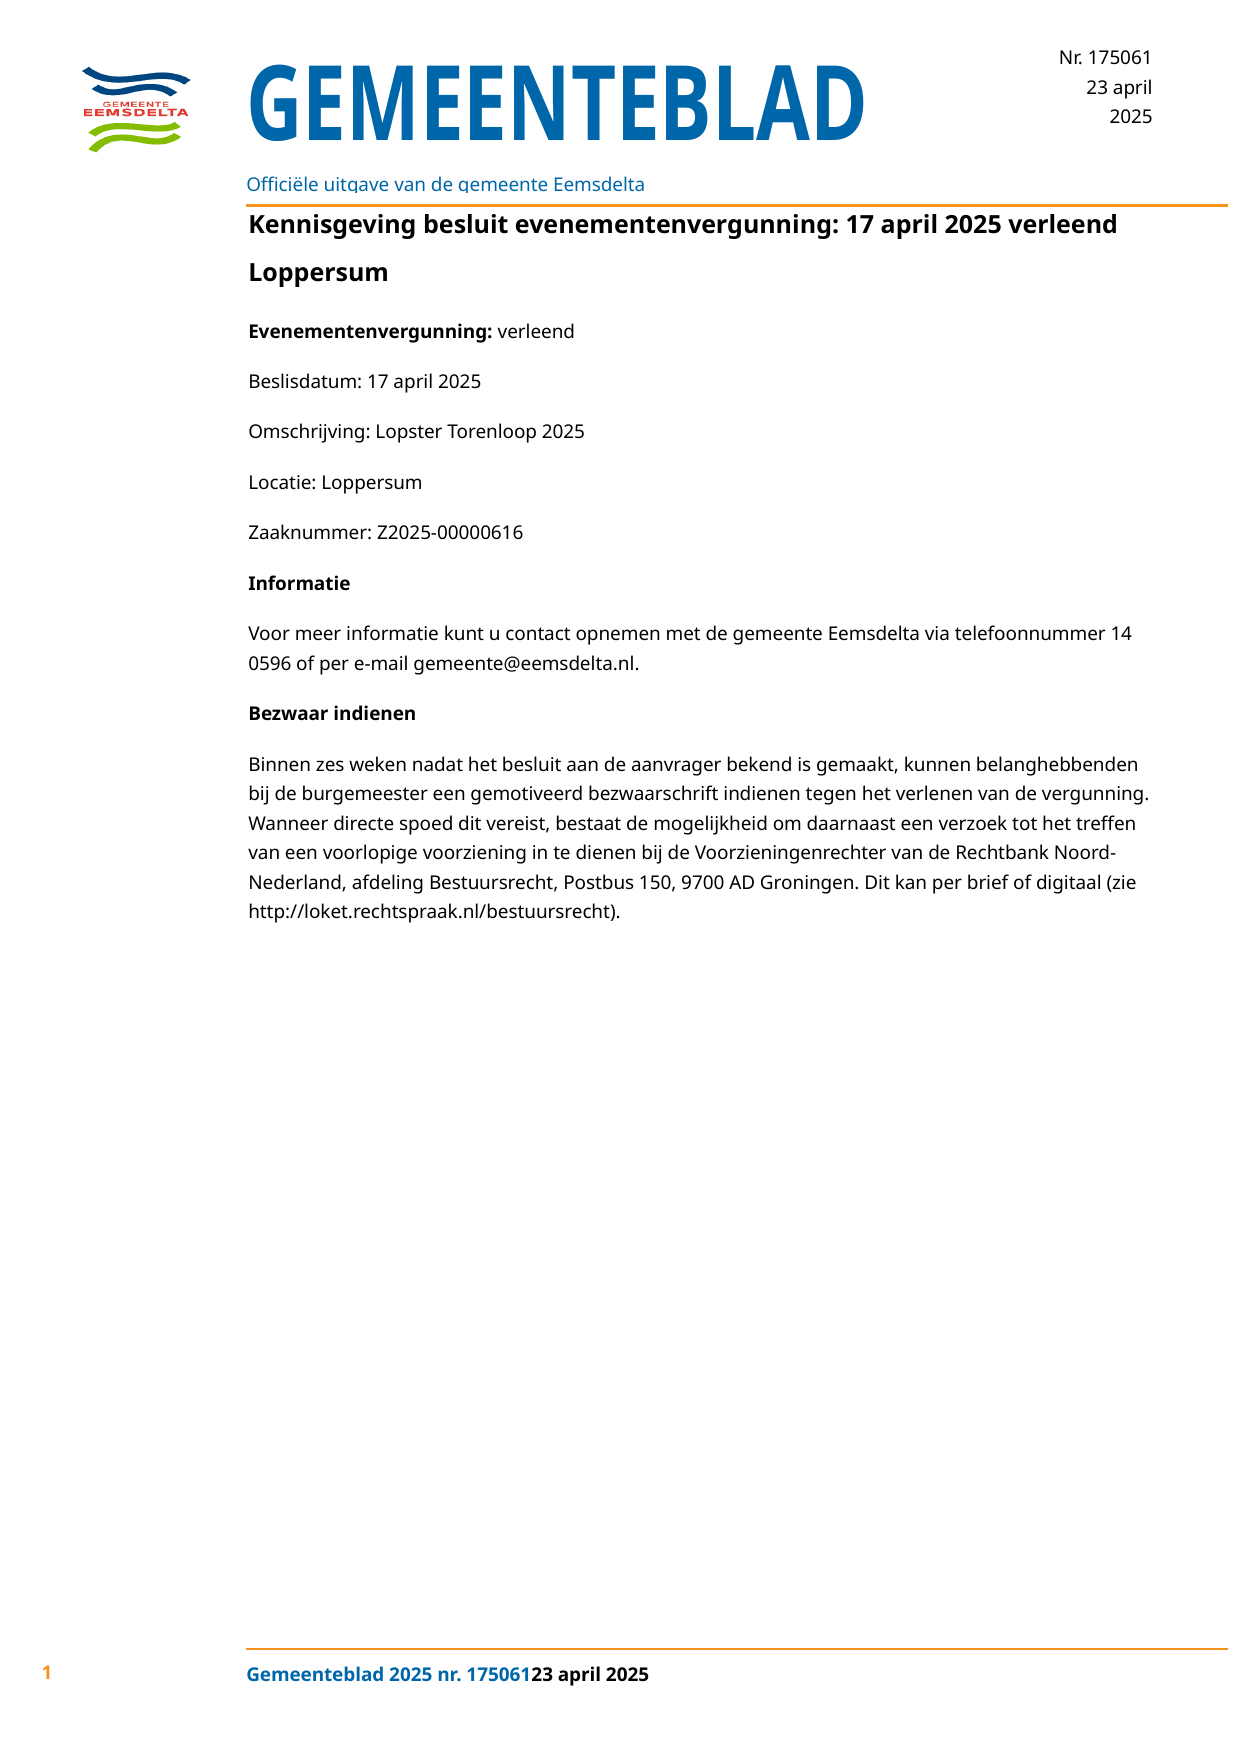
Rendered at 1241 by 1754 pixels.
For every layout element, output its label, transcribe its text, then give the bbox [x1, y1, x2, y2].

picture [41, 47, 231, 172]
text Omschrijving: Lopster Torenloop 2025 [248, 419, 1152, 444]
text Beslisdatum: 17 april 2025 [248, 368, 1152, 394]
text Locatie: Loppersum [248, 469, 1152, 495]
text Voor meer informatie kunt u contact opnemen met de gemeente Eemsdelta via telefoonnummer 14 0596 of per e-mail gemeente@eemsdelta.nl. [248, 620, 1152, 676]
text Kennisgeving besluit evenementenvergunning: 17 april 2025 verleend Loppersum [248, 207, 1152, 288]
text Evenementenvergunning: verleend [248, 318, 1152, 344]
text Bezwaar indienen [248, 700, 1152, 726]
text Zaaknummer: Z2025-00000616 [248, 519, 1152, 545]
text Informatie [248, 570, 1152, 596]
text Binnen zes weken nadat het besluit aan de aanvrager bekend is gemaakt, kunnen belanghebbenden bij de burgemeester een gemotiveerd bezwaarschrift indienen tegen het verlenen van de vergunning. Wanneer directe spoed dit vereist, bestaat de mogelijkheid om daarnaast een verzoek tot het treffen van een voorlopige voorziening in te dienen bij de Voorzieningenrechter van de Rechtbank Noord-Nederland, afdeling Bestuursrecht, Postbus 150, 9700 AD Groningen. Dit kan per brief of digitaal (zie http://loket.rechtspraak.nl/bestuursrecht). [248, 751, 1152, 924]
